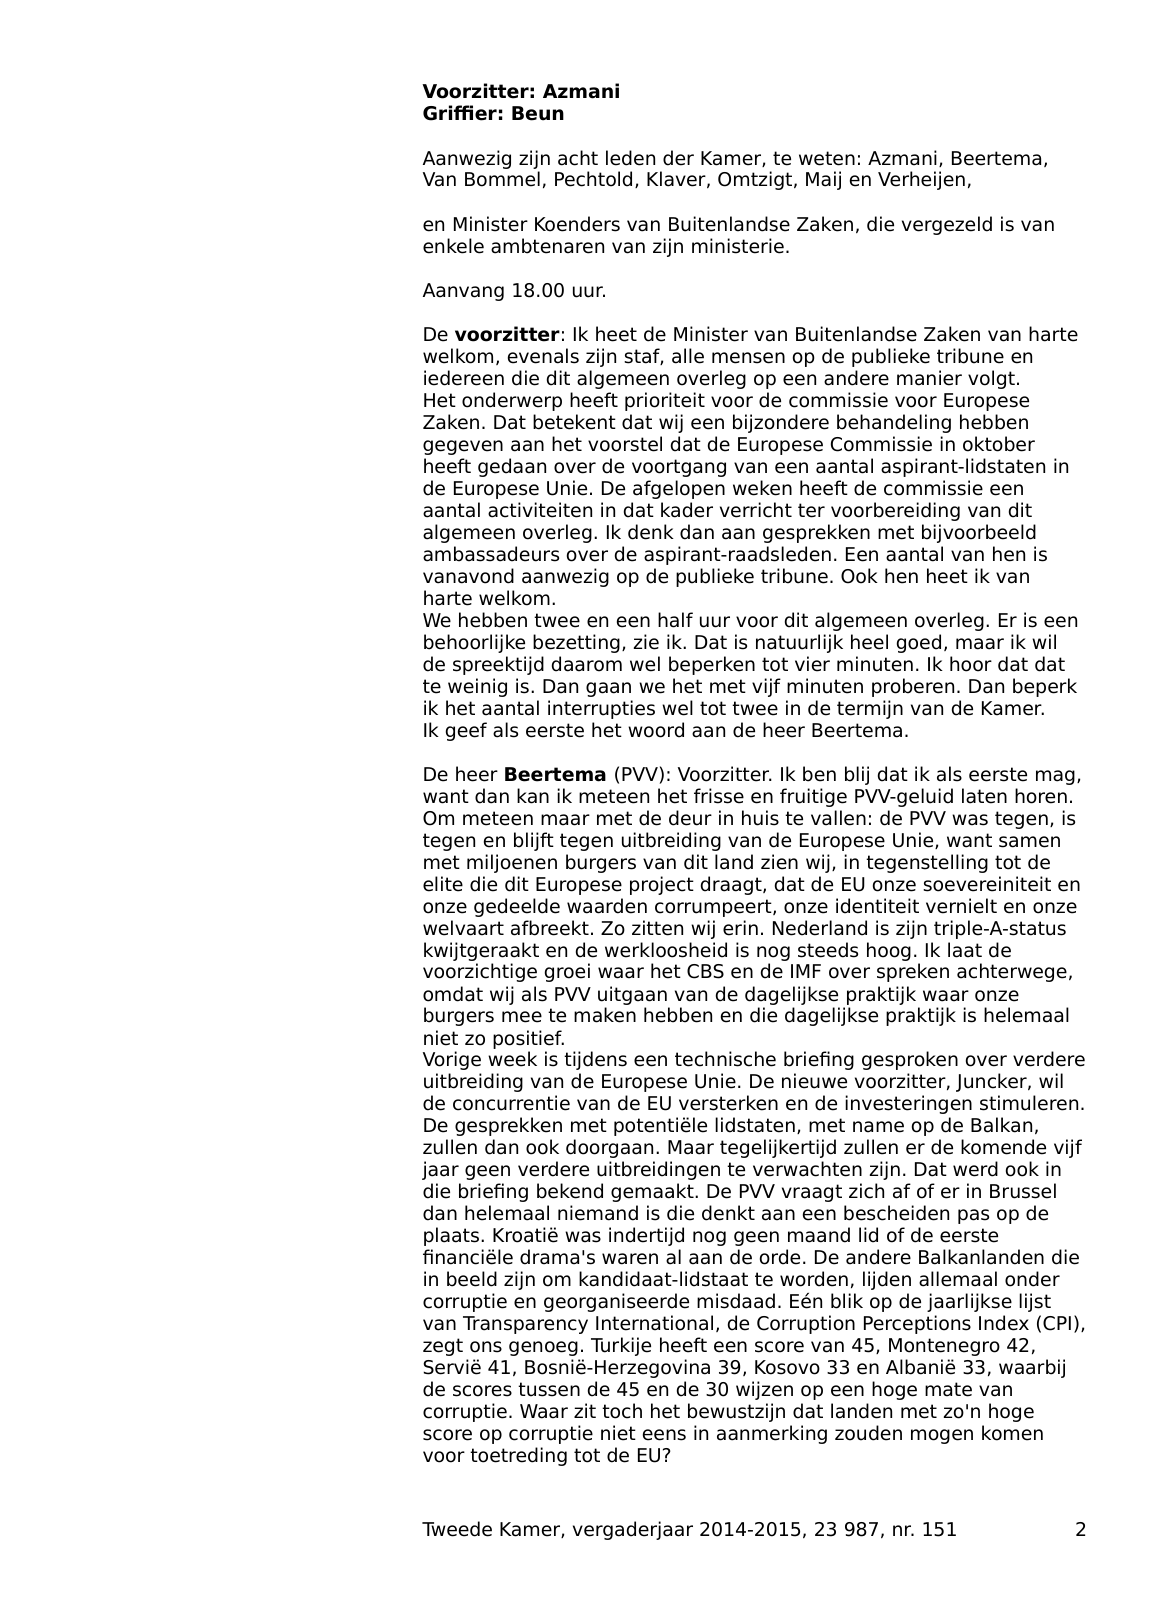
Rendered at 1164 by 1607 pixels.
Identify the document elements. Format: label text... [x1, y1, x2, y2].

text Het onderwerp heeft prioriteit voor de commissie voor Europese Zaken. Dat betekent dat wij een bijzondere behandeling hebben gegeven aan het voorstel dat de Europese Commissie in oktober heeft gedaan over de voortgang van een aantal aspirant-lidstaten in de Europese Unie. De afgelopen weken heeft de commissie een aantal activiteiten in dat kader verricht ter voorbereiding van dit algemeen overleg. Ik denk dan aan gesprekken met bijvoorbeeld ambassadeurs over de aspirant-raadsleden. Een aantal van hen is vanavond aanwezig op de publieke tribune. Ook hen heet ik van harte welkom. [422, 390, 1087, 609]
text Griffier: Beun [422, 103, 1087, 125]
text De heer Beertema (PVV): Voorzitter. Ik ben blij dat ik als eerste mag, want dan kan ik meteen het frisse en fruitige PVV-geluid laten horen. [422, 764, 1087, 808]
text Voorzitter: Azmani [422, 81, 1087, 103]
text Vorige week is tijdens een technische briefing gesproken over verdere uitbreiding van de Europese Unie. De nieuwe voorzitter, Juncker, wil de concurrentie van de EU versterken en de investeringen stimuleren. De gesprekken met potentiële lidstaten, met name op de Balkan, zullen dan ook doorgaan. Maar tegelijkertijd zullen er de komende vijf jaar geen verdere uitbreidingen te verwachten zijn. Dat werd ook in die briefing bekend gemaakt. De PVV vraagt zich af of er in Brussel dan helemaal niemand is die denkt aan een bescheiden pas op de plaats. Kroatië was indertijd nog geen maand lid of de eerste financiële drama's waren al aan de orde. De andere Balkanlanden die in beeld zijn om kandidaat-lidstaat te worden, lijden allemaal onder corruptie en georganiseerde misdaad. Eén blik op de jaarlijkse lijst van Transparency International, de Corruption Perceptions Index (CPI), zegt ons genoeg. Turkije heeft een score van 45, Montenegro 42, Servië 41, Bosnië-Herzegovina 39, Kosovo 33 en Albanië 33, waarbij de scores tussen de 45 en de 30 wijzen op een hoge mate van corruptie. Waar zit toch het bewustzijn dat landen met zo'n hoge score op corruptie niet eens in aanmerking zouden mogen komen voor toetreding tot de EU? [422, 1049, 1087, 1467]
text en Minister Koenders van Buitenlandse Zaken, die vergezeld is van enkele ambtenaren van zijn ministerie. [422, 213, 1087, 257]
text Aanwezig zijn acht leden der Kamer, te weten: Azmani, Beertema, Van Bommel, Pechtold, Klaver, Omtzigt, Maij en Verheijen, [422, 147, 1087, 191]
text We hebben twee en een half uur voor dit algemeen overleg. Er is een behoorlijke bezetting, zie ik. Dat is natuurlijk heel goed, maar ik wil de spreektijd daarom wel beperken tot vier minuten. Ik hoor dat dat te weinig is. Dan gaan we het met vijf minuten proberen. Dan beperk ik het aantal interrupties wel tot twee in de termijn van de Kamer. [422, 609, 1087, 719]
text Om meteen maar met de deur in huis te vallen: de PVV was tegen, is tegen en blijft tegen uitbreiding van de Europese Unie, want samen met miljoenen burgers van dit land zien wij, in tegenstelling tot de elite die dit Europese project draagt, dat de EU onze soevereiniteit en onze gedeelde waarden corrumpeert, onze identiteit vernielt en onze welvaart afbreekt. Zo zitten wij erin. Nederland is zijn triple-A-status kwijtgeraakt en de werkloosheid is nog steeds hoog. Ik laat de voorzichtige groei waar het CBS en de IMF over spreken achterwege, omdat wij als PVV uitgaan van de dagelijkse praktijk waar onze burgers mee te maken hebben en die dagelijkse praktijk is helemaal niet zo positief. [422, 808, 1087, 1049]
text De voorzitter: Ik heet de Minister van Buitenlandse Zaken van harte welkom, evenals zijn staf, alle mensen op de publieke tribune en iedereen die dit algemeen overleg op een andere manier volgt. [422, 324, 1087, 390]
text Ik geef als eerste het woord aan de heer Beertema. [422, 719, 1087, 741]
text Aanvang 18.00 uur. [422, 280, 1087, 302]
